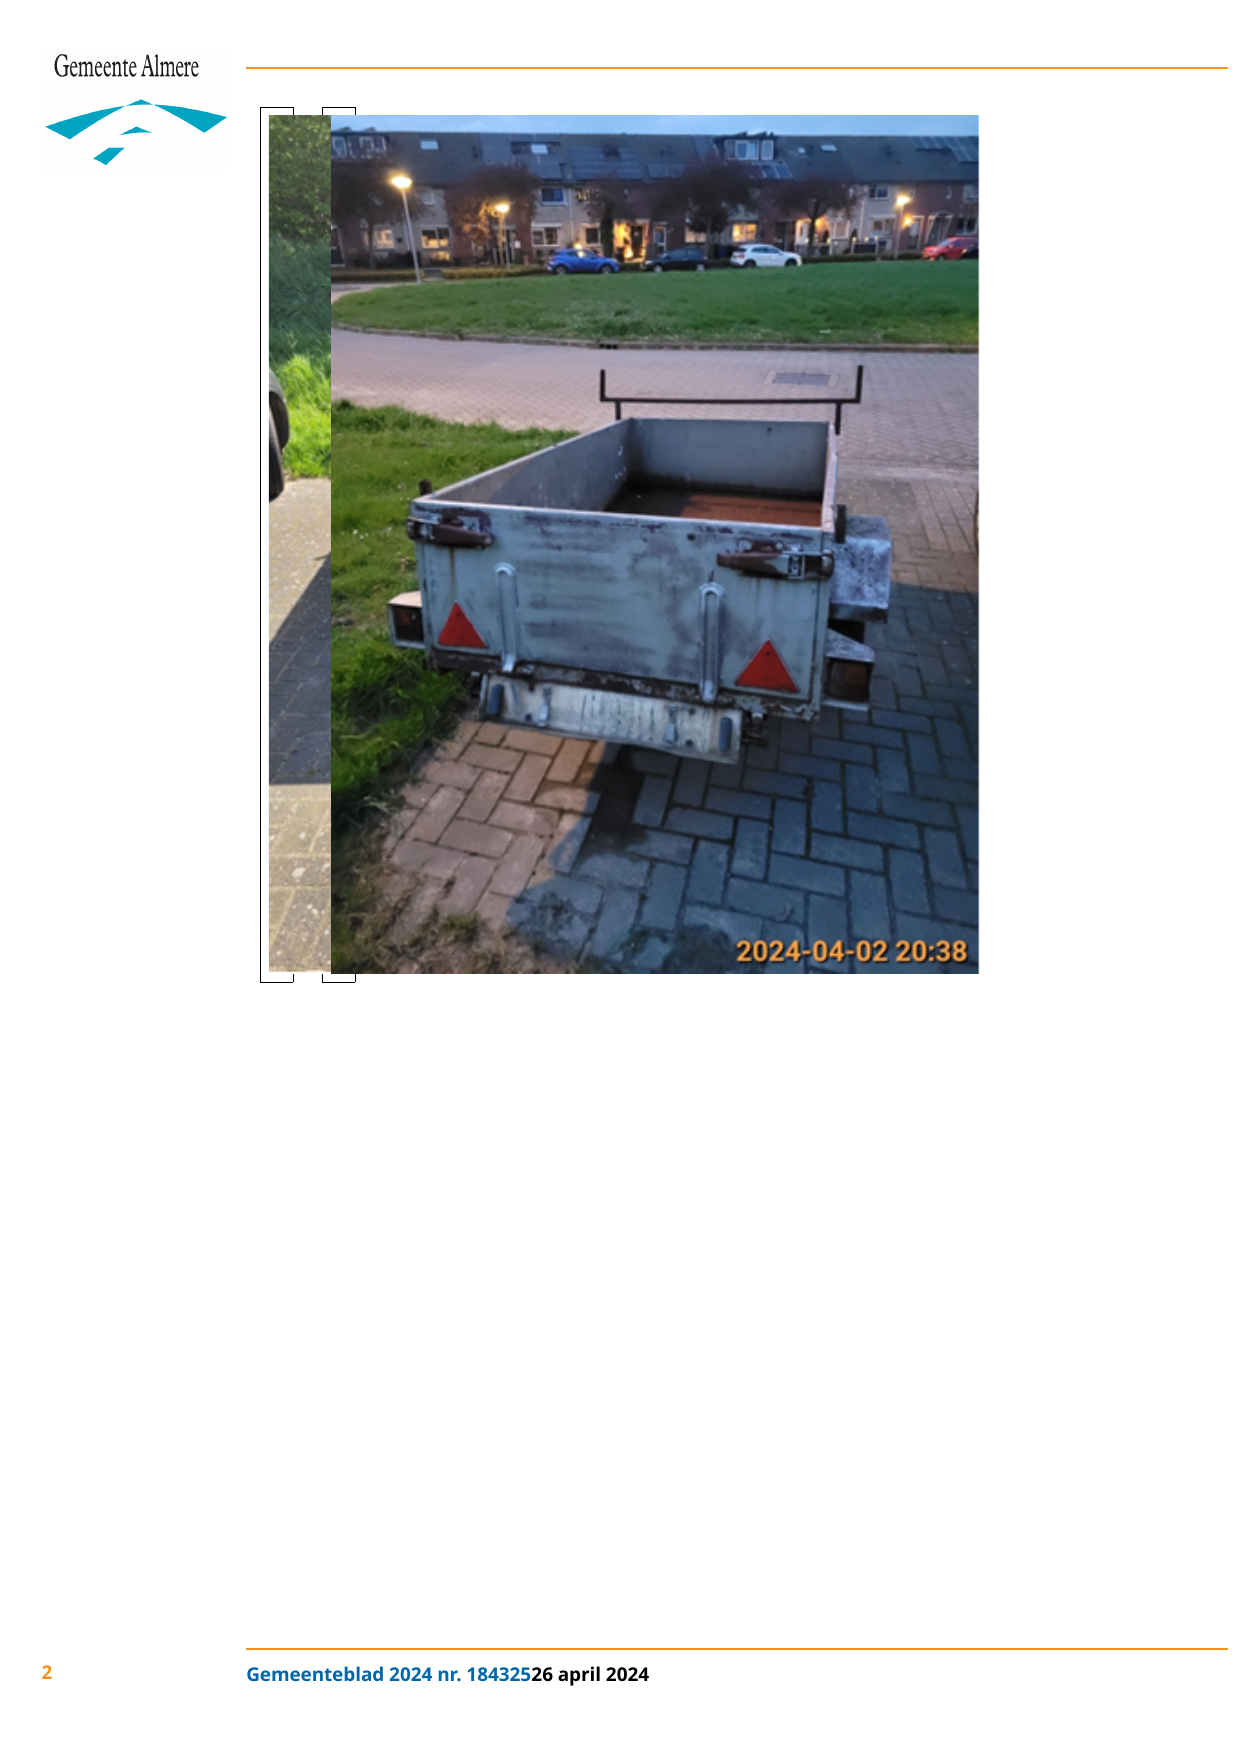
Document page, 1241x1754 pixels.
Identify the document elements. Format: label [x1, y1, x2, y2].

picture [268, 115, 981, 974]
picture [41, 47, 231, 172]
